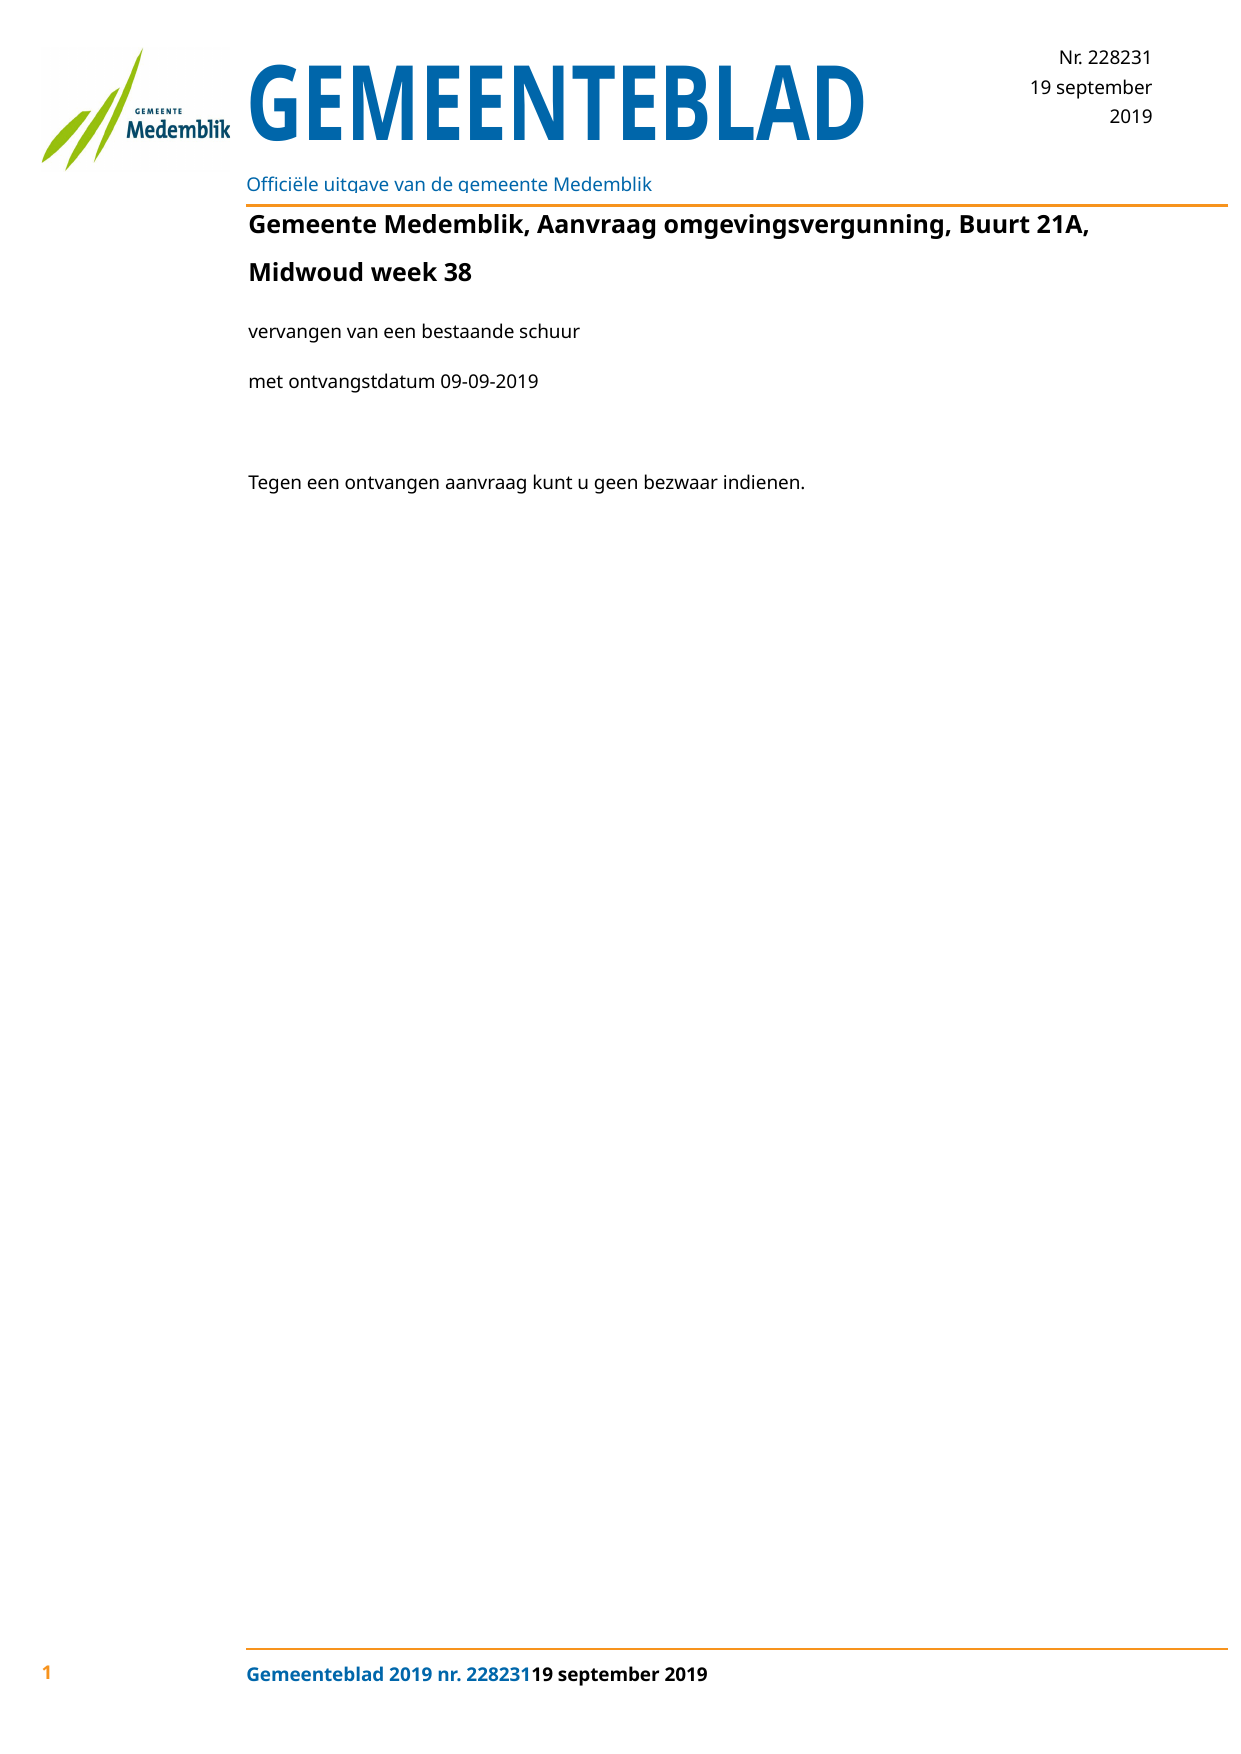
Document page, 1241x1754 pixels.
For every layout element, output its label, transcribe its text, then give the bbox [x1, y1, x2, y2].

picture [41, 47, 231, 172]
text met ontvangstdatum 09-09-2019 [248, 368, 1152, 394]
text Tegen een ontvangen aanvraag kunt u geen bezwaar indienen. [248, 469, 1152, 495]
text vervangen van een bestaande schuur [248, 318, 1152, 344]
text Gemeente Medemblik, Aanvraag omgevingsvergunning, Buurt 21A, Midwoud week 38 [248, 207, 1152, 288]
